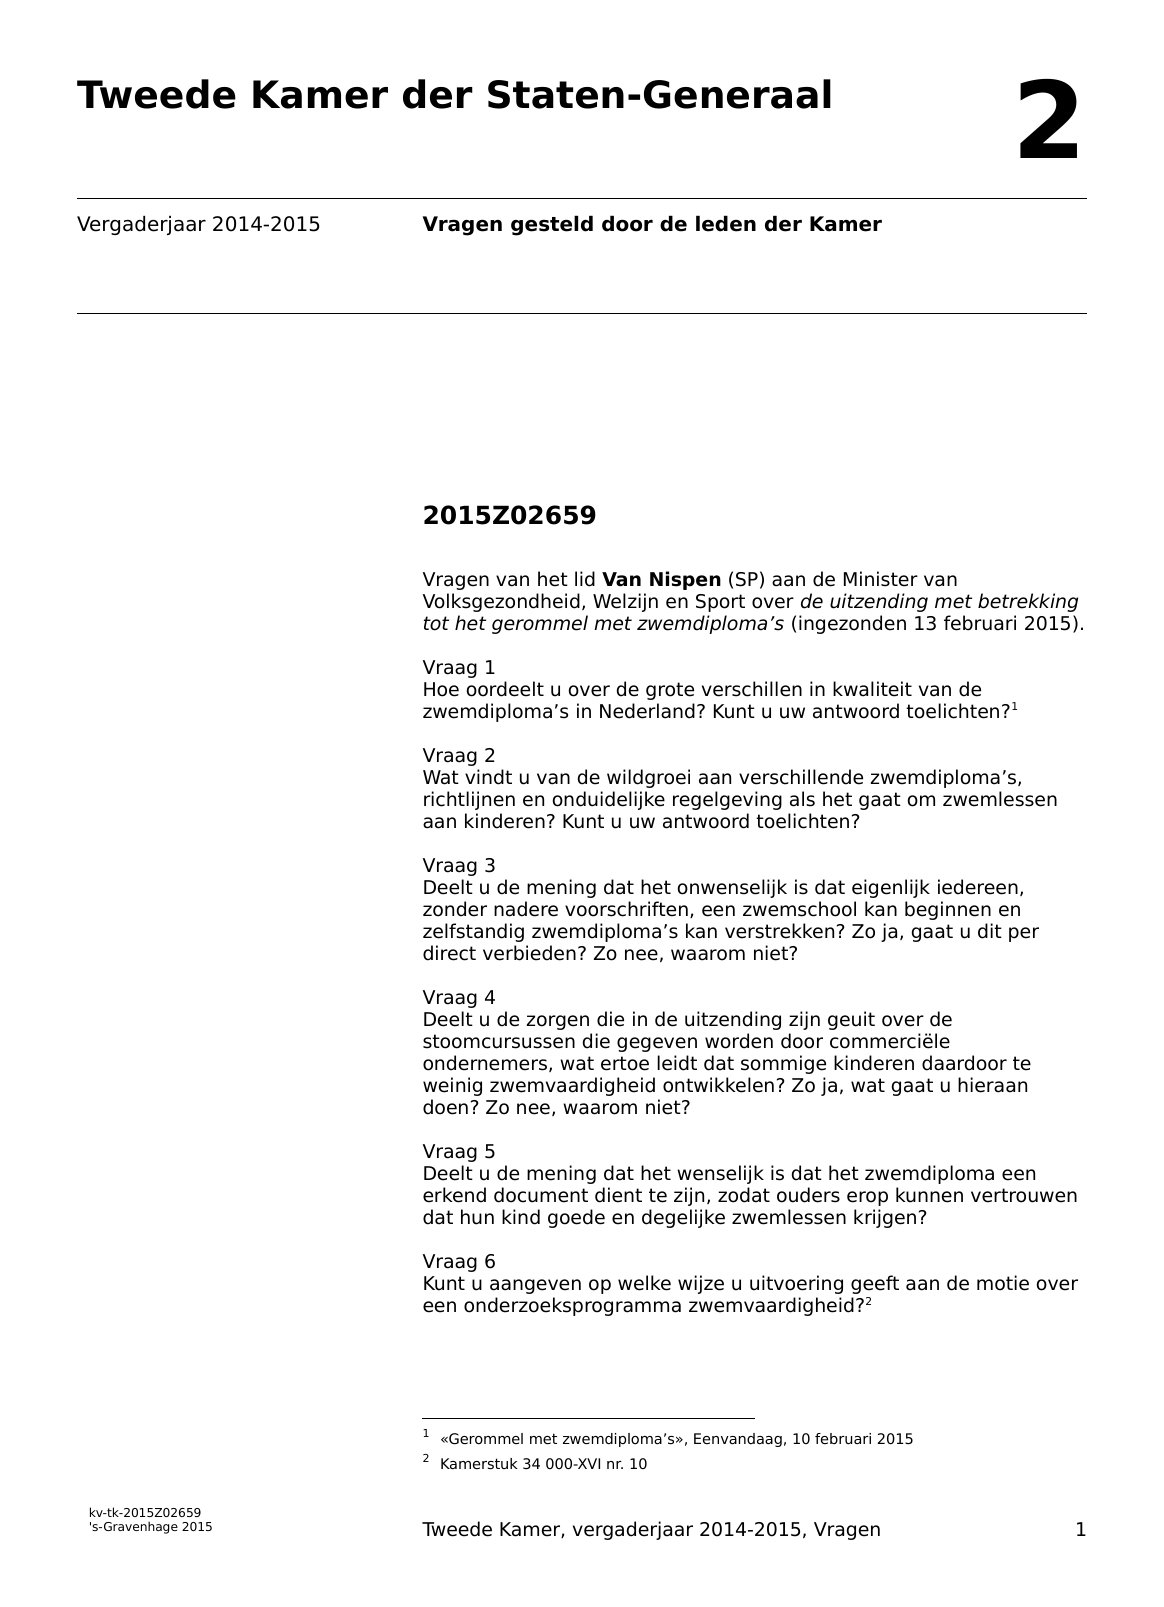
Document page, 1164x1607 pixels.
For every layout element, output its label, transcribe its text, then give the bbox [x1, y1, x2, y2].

table_cell Vergaderjaar 2014-2015 [77, 199, 422, 313]
text «Gerommel met zwemdiploma’s», Eenvandaag, 10 februari 2015 [422, 1427, 1087, 1449]
text Deelt u de mening dat het wenselijk is dat het zwemdiploma een erkend document dient te zijn, zodat ouders erop kunnen vertrouwen dat hun kind goede en degelijke zwemlessen krijgen? [422, 1163, 1087, 1229]
text 's-Gravenhage 2015 [88, 1520, 323, 1534]
text Deelt u de mening dat het onwenselijk is dat eigenlijk iedereen, zonder nadere voorschriften, een zwemschool kan beginnen en zelfstandig zwemdiploma’s kan verstrekken? Zo ja, gaat u dit per direct verbieden? Zo nee, waarom niet? [422, 877, 1087, 965]
table_header 2 [886, 59, 1087, 198]
text Vraag 2 [422, 745, 1087, 767]
text kv-tk-2015Z02659 [88, 1506, 323, 1520]
text Vragen van het lid Van Nispen (SP) aan de Minister van Volksgezondheid, Welzijn en Sport over de uitzending met betrekking tot het gerommel met zwemdiploma’s (ingezonden 13 februari 2015). [422, 569, 1087, 635]
table_cell Vragen gesteld door de leden der Kamer [422, 199, 1087, 313]
text 2015Z02659 [422, 501, 1087, 531]
text Vraag 1 [422, 657, 1087, 679]
table_header Tweede Kamer der Staten-Generaal [77, 59, 886, 198]
text Kamerstuk 34 000-XVI nr. 10 [422, 1452, 1087, 1474]
text Deelt u de zorgen die in de uitzending zijn geuit over de stoomcursussen die gegeven worden door commerciële ondernemers, wat ertoe leidt dat sommige kinderen daardoor te weinig zwemvaardigheid ontwikkelen? Zo ja, wat gaat u hieraan doen? Zo nee, waarom niet? [422, 1009, 1087, 1119]
text Vraag 3 [422, 855, 1087, 877]
text Vraag 6 [422, 1251, 1087, 1273]
text Vraag 5 [422, 1141, 1087, 1163]
text Vraag 4 [422, 987, 1087, 1009]
text Hoe oordeelt u over de grote verschillen in kwaliteit van de zwemdiploma’s in Nederland? Kunt u uw antwoord toelichten? [422, 679, 1087, 723]
text Wat vindt u van de wildgroei aan verschillende zwemdiploma’s, richtlijnen en onduidelijke regelgeving als het gaat om zwemlessen aan kinderen? Kunt u uw antwoord toelichten? [422, 767, 1087, 833]
text Kunt u aangeven op welke wijze u uitvoering geeft aan de motie over een onderzoeksprogramma zwemvaardigheid? [422, 1273, 1087, 1317]
